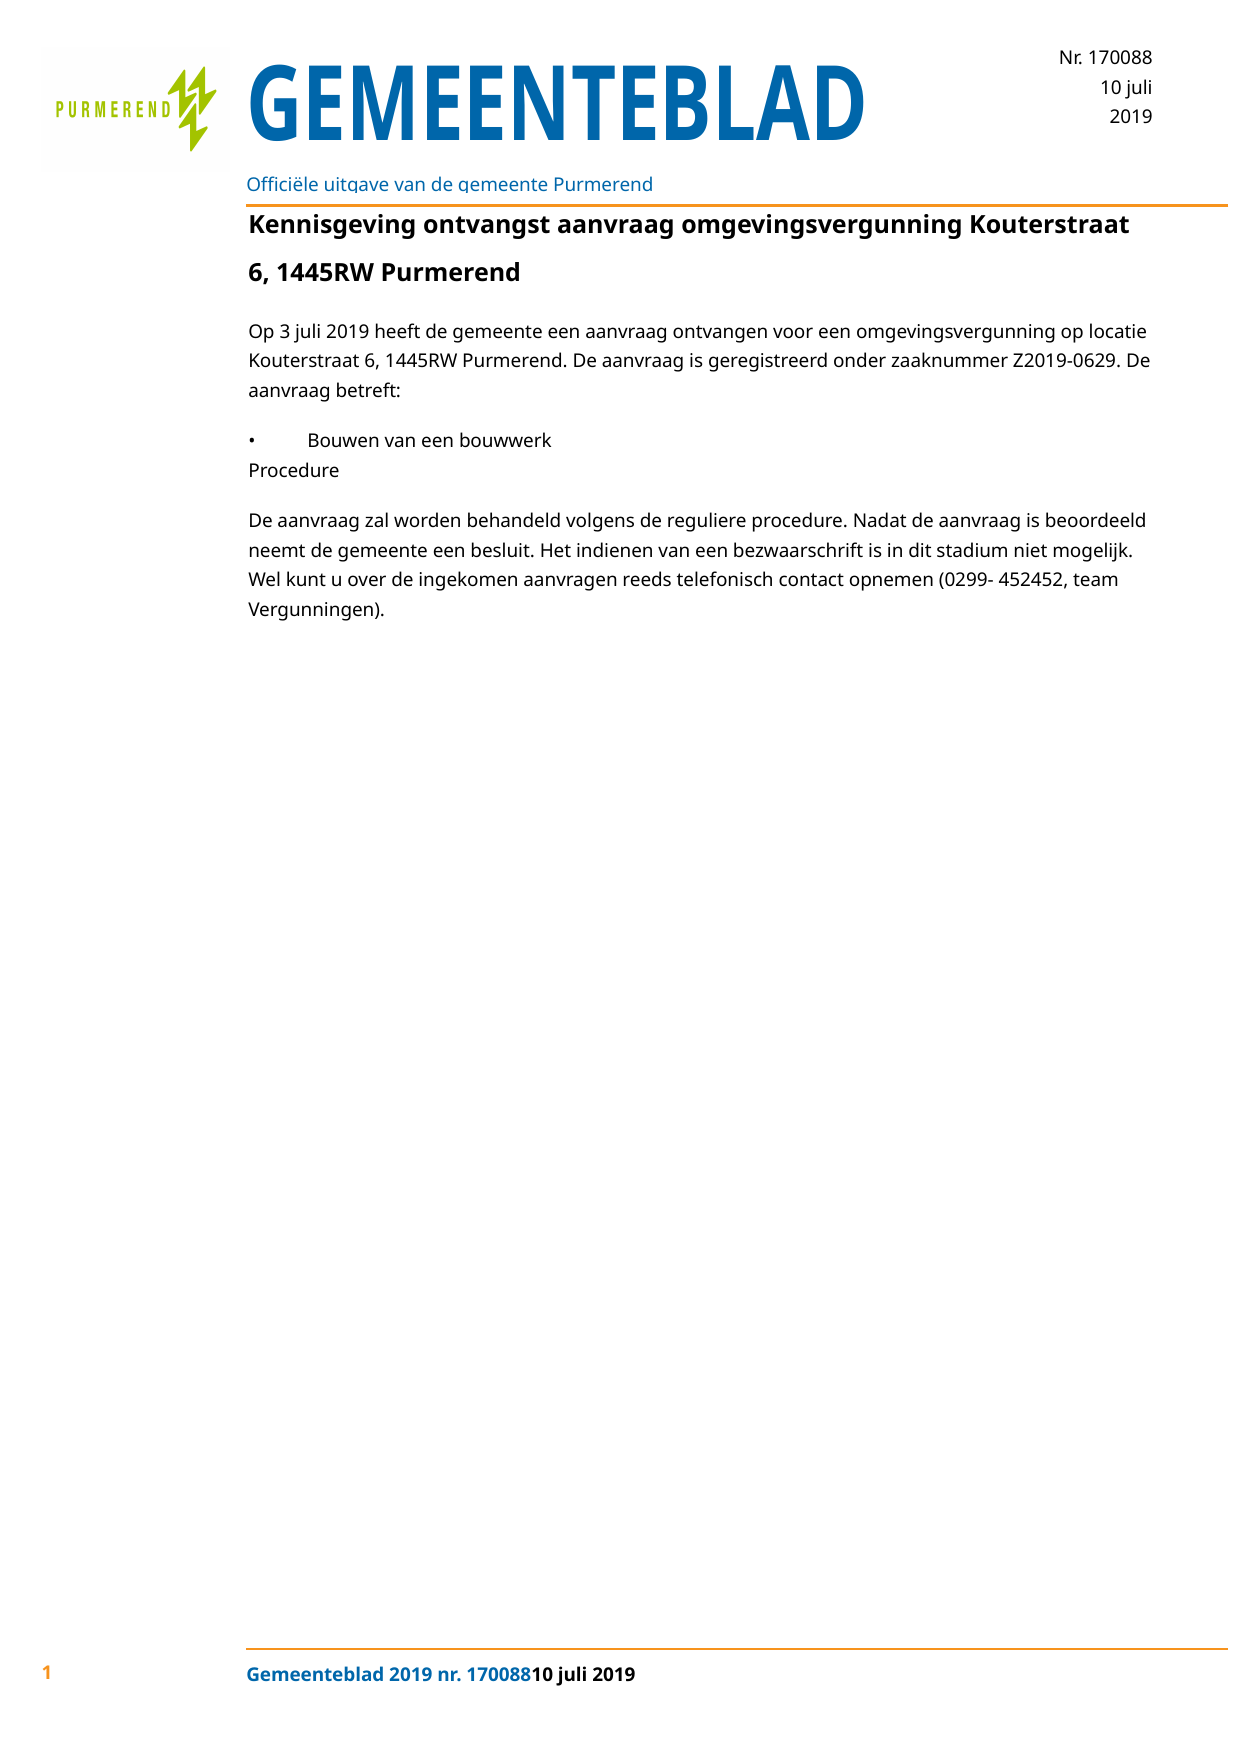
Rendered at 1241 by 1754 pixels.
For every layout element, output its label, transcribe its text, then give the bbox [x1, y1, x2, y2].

picture [41, 47, 231, 172]
text Op 3 juli 2019 heeft de gemeente een aanvraag ontvangen voor een omgevingsvergunning op locatie Kouterstraat 6, 1445RW Purmerend. De aanvraag is geregistreerd onder zaaknummer Z2019-0629. De aanvraag betreft: [248, 318, 1152, 403]
text Kennisgeving ontvangst aanvraag omgevingsvergunning Kouterstraat 6, 1445RW Purmerend [248, 207, 1152, 288]
list Bouwen van een bouwwerk [248, 427, 1152, 453]
text De aanvraag zal worden behandeld volgens de reguliere procedure. Nadat de aanvraag is beoordeeld neemt de gemeente een besluit. Het indienen van een bezwaarschrift is in dit stadium niet mogelijk. Wel kunt u over de ingekomen aanvragen reeds telefonisch contact opnemen (0299- 452452, team Vergunningen). [248, 507, 1152, 622]
text Procedure [248, 457, 1152, 483]
